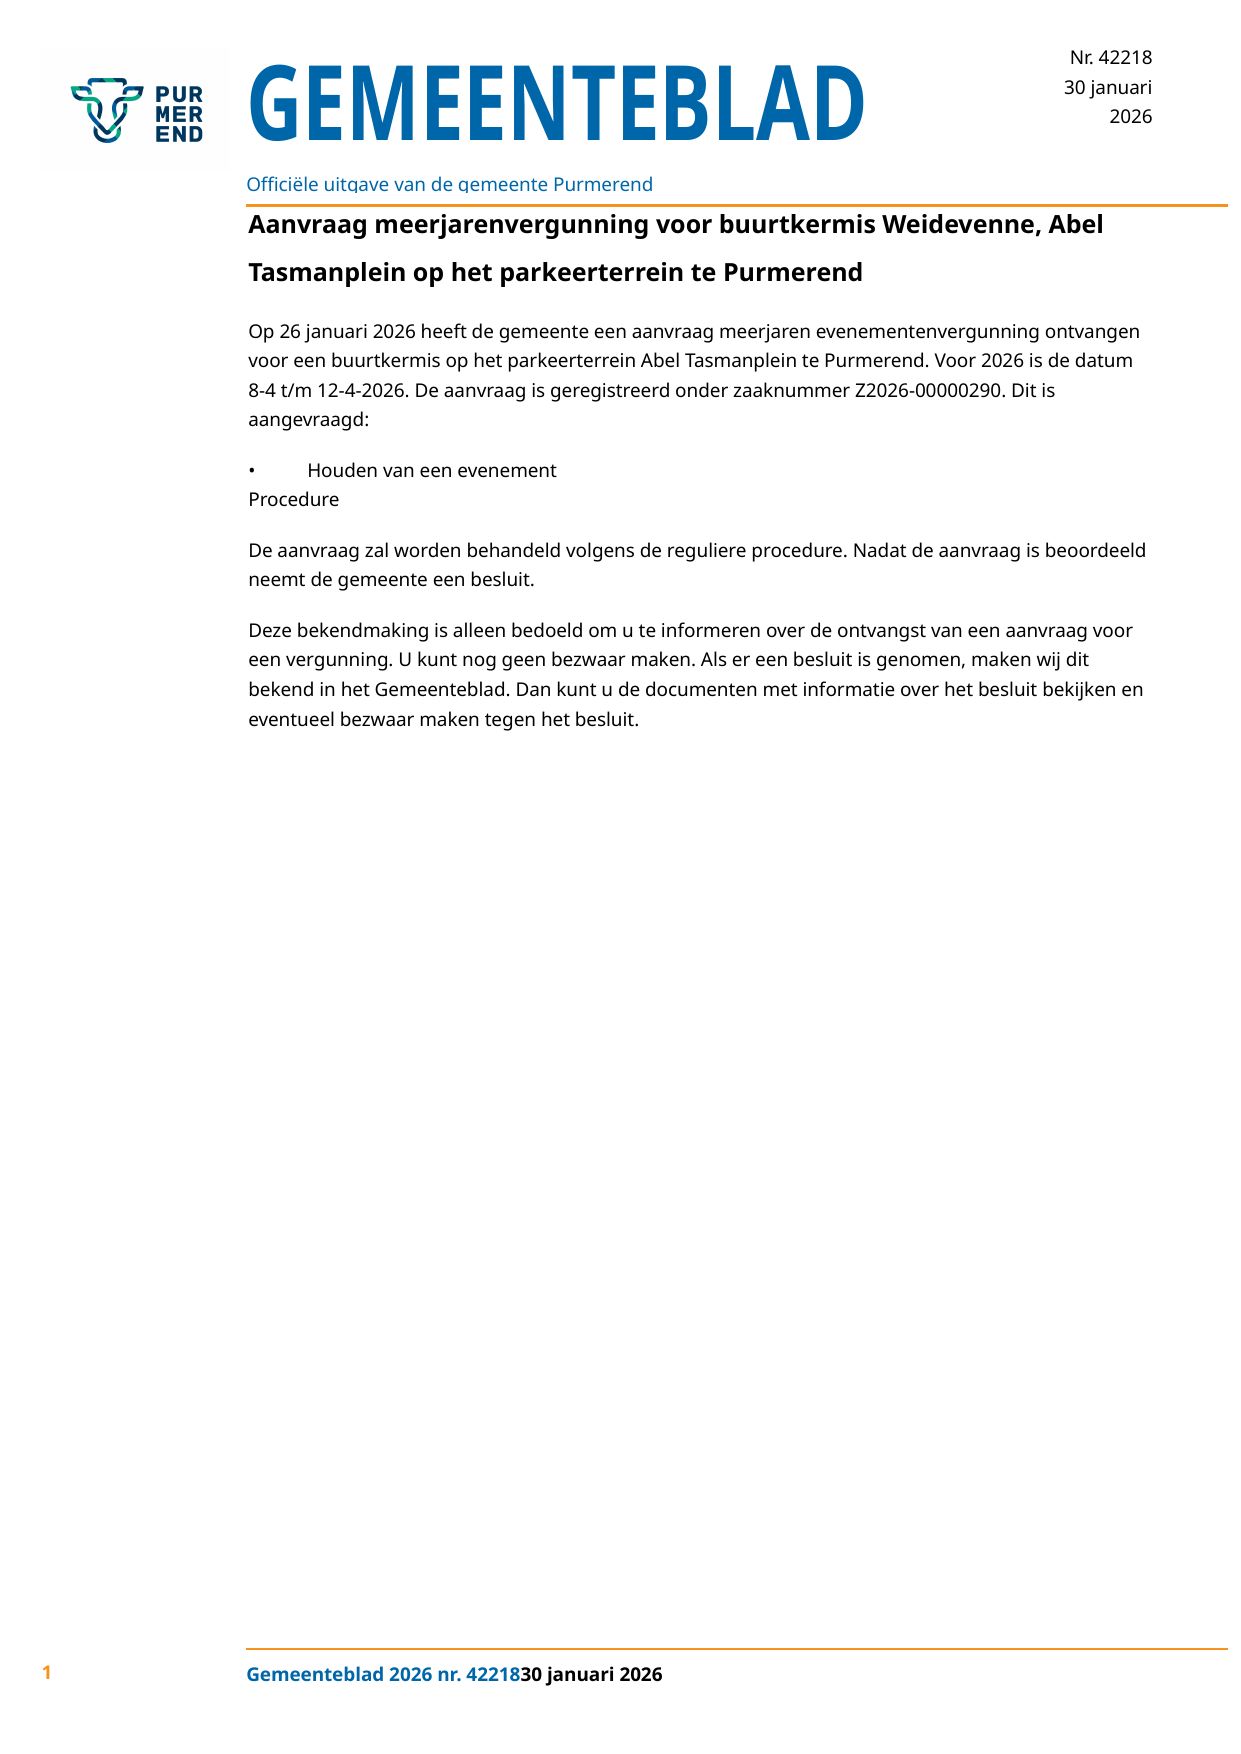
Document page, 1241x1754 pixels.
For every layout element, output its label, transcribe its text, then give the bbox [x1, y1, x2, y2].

text Op 26 januari 2026 heeft de gemeente een aanvraag meerjaren evenementenvergunning ontvangen voor een buurtkermis op het parkeerterrein Abel Tasmanplein te Purmerend. Voor 2026 is de datum 8-4 t/m 12-4-2026. De aanvraag is geregistreerd onder zaaknummer Z2026-00000290. Dit is aangevraagd: [248, 318, 1152, 432]
picture [41, 47, 231, 172]
text Deze bekendmaking is alleen bedoeld om u te informeren over de ontvangst van een aanvraag voor een vergunning. U kunt nog geen bezwaar maken. Als er een besluit is genomen, maken wij dit bekend in het Gemeenteblad. Dan kunt u de documenten met informatie over het besluit bekijken en eventueel bezwaar maken tegen het besluit. [248, 617, 1152, 732]
text Aanvraag meerjarenvergunning voor buurtkermis Weidevenne, Abel Tasmanplein op het parkeerterrein te Purmerend [248, 207, 1152, 288]
text Procedure [248, 487, 1152, 512]
list Houden van een evenement [248, 457, 1152, 483]
text De aanvraag zal worden behandeld volgens de reguliere procedure. Nadat de aanvraag is beoordeeld neemt de gemeente een besluit. [248, 537, 1152, 592]
